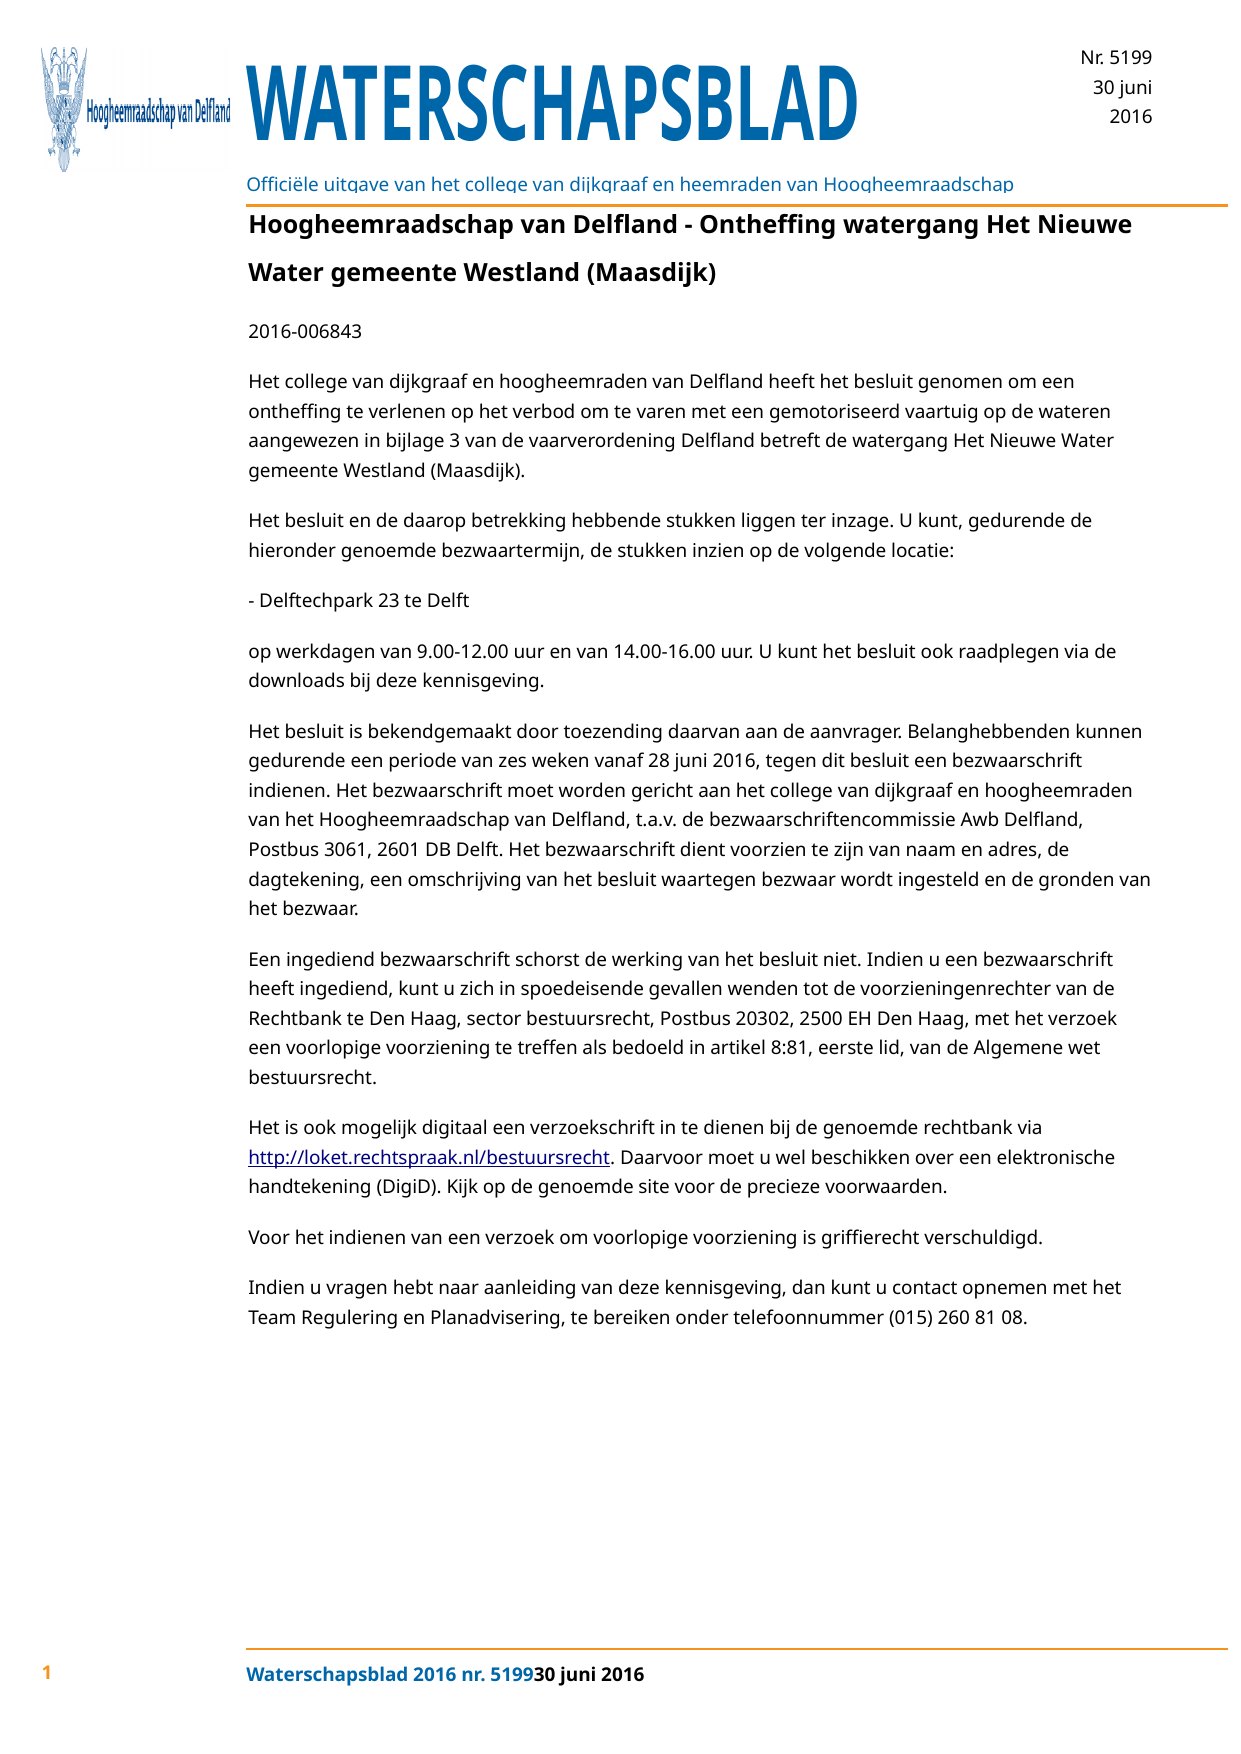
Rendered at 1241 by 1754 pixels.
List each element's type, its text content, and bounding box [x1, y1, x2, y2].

text op werkdagen van 9.00-12.00 uur en van 14.00-16.00 uur. U kunt het besluit ook raadplegen via de downloads bij deze kennisgeving. [248, 638, 1152, 693]
text 2016-006843 [248, 318, 1152, 344]
text Het besluit en de daarop betrekking hebbende stukken liggen ter inzage. U kunt, gedurende de hieronder genoemde bezwaartermijn, de stukken inzien op de volgende locatie: [248, 507, 1152, 563]
text Hoogheemraadschap van Delfland - Ontheffing watergang Het Nieuwe Water gemeente Westland (Maasdijk) [248, 207, 1152, 288]
text Een ingediend bezwaarschrift schorst de werking van het besluit niet. Indien u een bezwaarschrift heeft ingediend, kunt u zich in spoedeisende gevallen wenden tot de voorzieningenrechter van de Rechtbank te Den Haag, sector bestuursrecht, Postbus 20302, 2500 EH Den Haag, met het verzoek een voorlopige voorziening te treffen als bedoeld in artikel 8:81, eerste lid, van de Algemene wet bestuursrecht. [248, 946, 1152, 1090]
text Het college van dijkgraaf en hoogheemraden van Delfland heeft het besluit genomen om een ontheffing te verlenen op het verbod om te varen met een gemotoriseerd vaartuig op de wateren aangewezen in bijlage 3 van de vaarverordening Delfland betreft de watergang Het Nieuwe Water gemeente Westland (Maasdijk). [248, 368, 1152, 483]
text - Delftechpark 23 te Delft [248, 587, 1152, 613]
text Voor het indienen van een verzoek om voorlopige voorziening is griffierecht verschuldigd. [248, 1224, 1152, 1250]
text Het is ook mogelijk digitaal een verzoekschrift in te dienen bij de genoemde rechtbank via http://loket.rechtspraak.nl/bestuursrecht. Daarvoor moet u wel beschikken over een elektronische handtekening (DigiD). Kijk op de genoemde site voor de precieze voorwaarden. [248, 1114, 1152, 1199]
text Indien u vragen hebt naar aanleiding van deze kennisgeving, dan kunt u contact opnemen met het Team Regulering en Planadvisering, te bereiken onder telefoonnummer (015) 260 81 08. [248, 1274, 1152, 1330]
picture [41, 47, 231, 172]
text Het besluit is bekendgemaakt door toezending daarvan aan de aanvrager. Belanghebbenden kunnen gedurende een periode van zes weken vanaf 28 juni 2016, tegen dit besluit een bezwaarschrift indienen. Het bezwaarschrift moet worden gericht aan het college van dijkgraaf en hoogheemraden van het Hoogheemraadschap van Delfland, t.a.v. de bezwaarschriftencommissie Awb Delfland, Postbus 3061, 2601 DB Delft. Het bezwaarschrift dient voorzien te zijn van naam en adres, de dagtekening, een omschrijving van het besluit waartegen bezwaar wordt ingesteld en de gronden van het bezwaar. [248, 718, 1152, 921]
